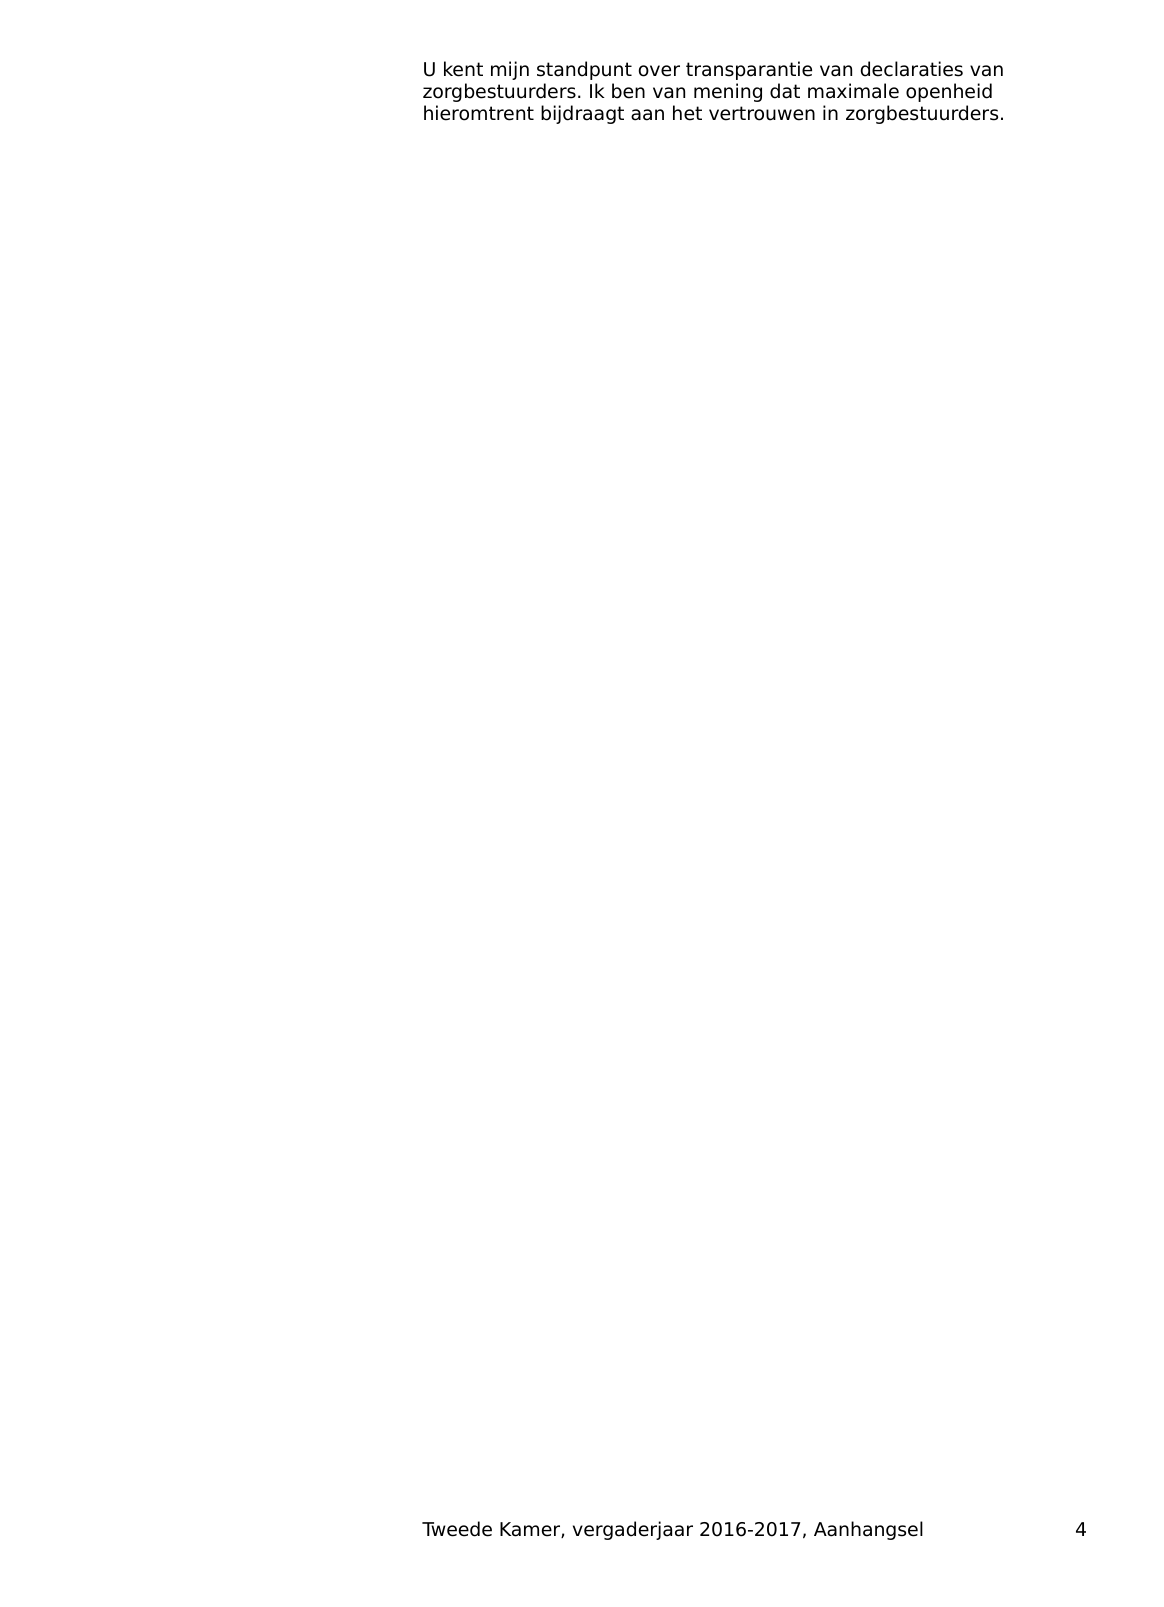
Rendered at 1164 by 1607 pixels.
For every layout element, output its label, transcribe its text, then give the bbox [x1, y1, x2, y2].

text U kent mijn standpunt over transparantie van declaraties van zorgbestuurders. Ik ben van mening dat maximale openheid hieromtrent bijdraagt aan het vertrouwen in zorgbestuurders. [422, 59, 1087, 125]
